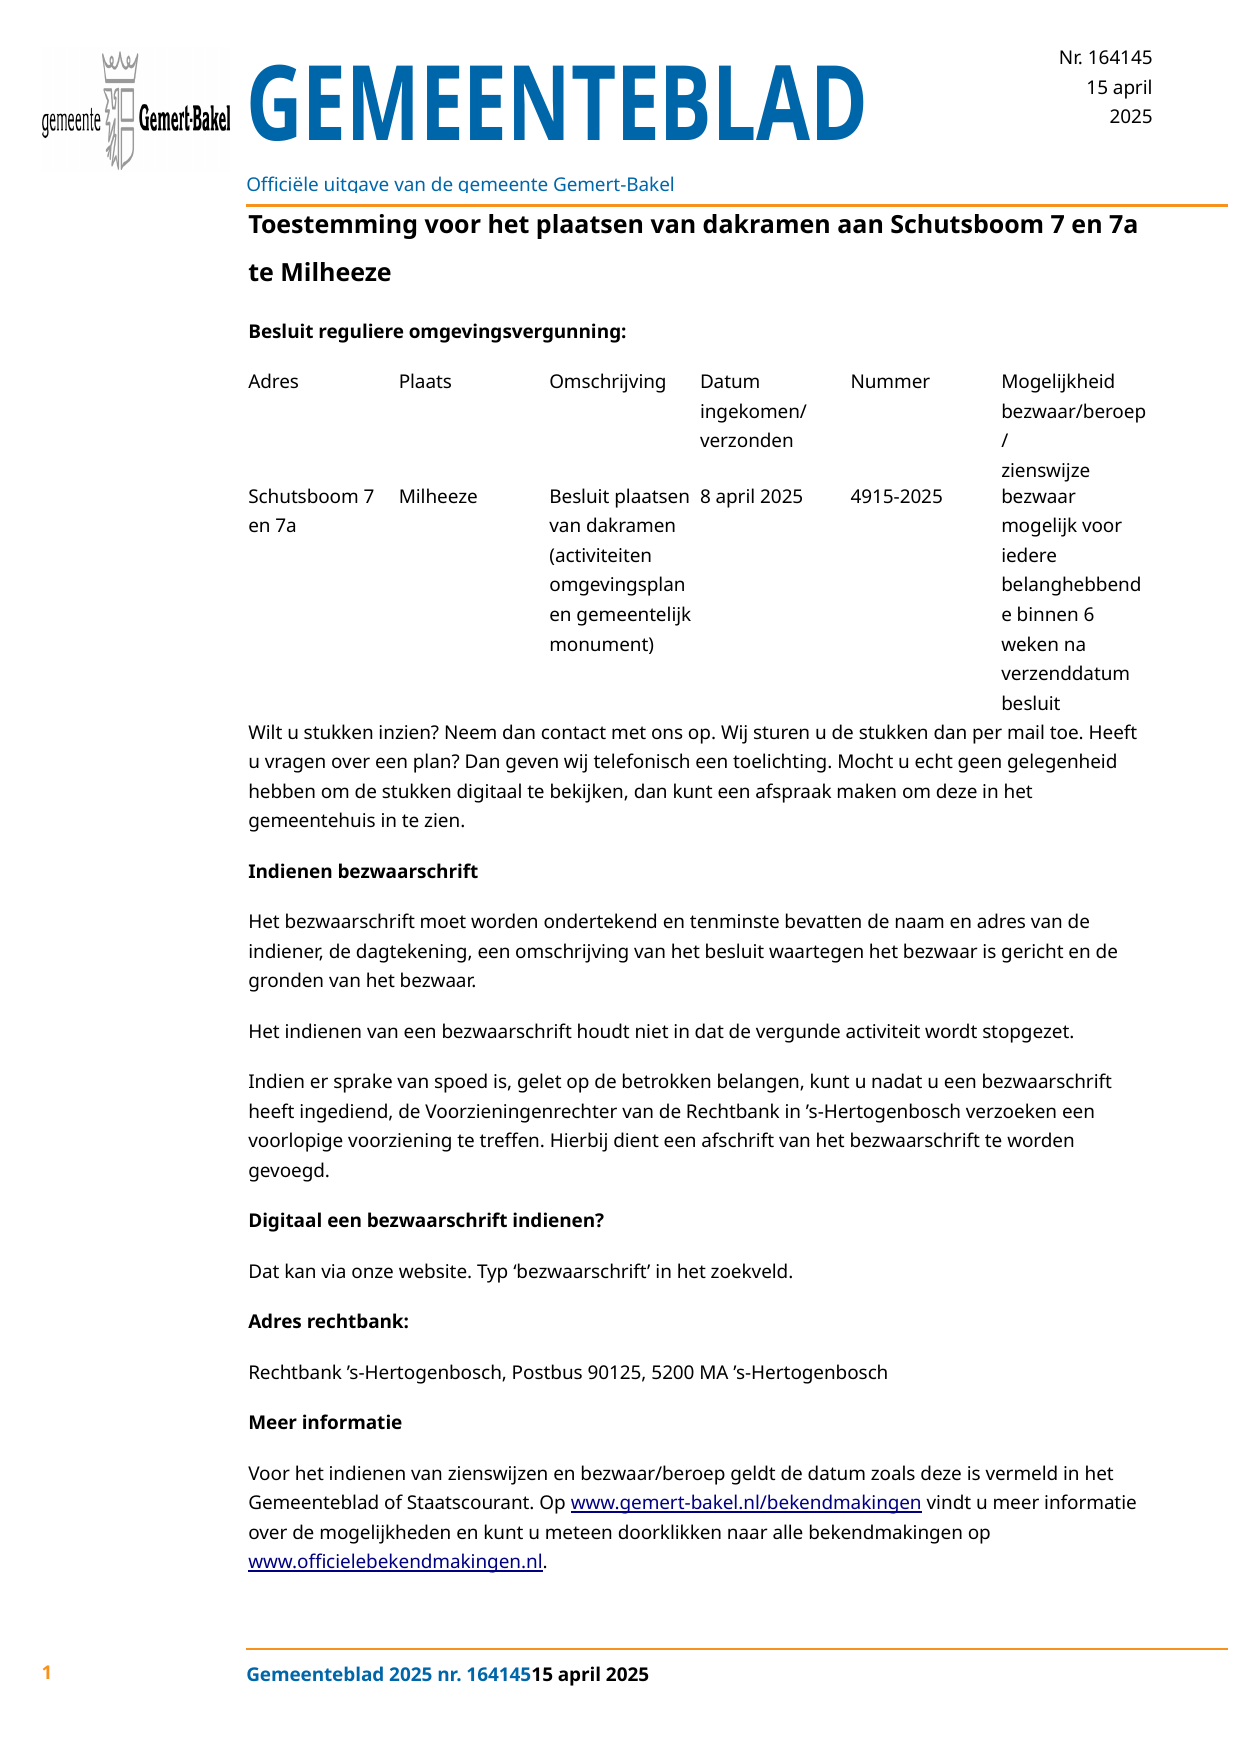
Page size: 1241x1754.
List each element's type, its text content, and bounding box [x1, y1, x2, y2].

table_cell 8 april 2025 [700, 483, 850, 716]
text Rechtbank ’s-Hertogenbosch, Postbus 90125, 5200 MA ’s-Hertogenbosch [248, 1359, 1152, 1385]
table_header Mogelijkheid bezwaar/beroep/ zienswijze [1001, 369, 1152, 483]
text Het indienen van een bezwaarschrift houdt niet in dat de vergunde activiteit wordt stopgezet. [248, 1018, 1152, 1044]
table_cell Milheeze [399, 483, 549, 716]
table_header Adres [248, 369, 398, 483]
text Adres rechtbank: [248, 1308, 1152, 1334]
text Besluit reguliere omgevingsvergunning: [248, 318, 1152, 344]
table_cell bezwaar mogelijk voor iedere belanghebbende binnen 6 weken na verzenddatum besluit [1001, 483, 1152, 716]
text Meer informatie [248, 1409, 1152, 1435]
text Indienen bezwaarschrift [248, 858, 1152, 884]
text Het bezwaarschrift moet worden ondertekend en tenminste bevatten de naam en adres van de indiener, de dagtekening, een omschrijving van het besluit waartegen het bezwaar is gericht en de gronden van het bezwaar. [248, 908, 1152, 993]
text Digitaal een bezwaarschrift indienen? [248, 1208, 1152, 1233]
text Wilt u stukken inzien? Neem dan contact met ons op. Wij sturen u de stukken dan per mail toe. Heeft u vragen over een plan? Dan geven wij telefonisch een toelichting. Mocht u echt geen gelegenheid hebben om de stukken digitaal te bekijken, dan kunt een afspraak maken om deze in het gemeentehuis in te zien. [248, 719, 1152, 833]
table_cell 4915-2025 [850, 483, 1001, 716]
table_header Omschrijving [549, 369, 700, 483]
text Indien er sprake van spoed is, gelet op de betrokken belangen, kunt u nadat u een bezwaarschrift heeft ingediend, de Voorzieningenrechter van de Rechtbank in ’s-Hertogenbosch verzoeken een voorlopige voorziening te treffen. Hierbij dient een afschrift van het bezwaarschrift te worden gevoegd. [248, 1068, 1152, 1183]
text Dat kan via onze website. Typ ‘bezwaarschrift’ in het zoekveld. [248, 1258, 1152, 1284]
text Voor het indienen van zienswijzen en bezwaar/beroep geldt de datum zoals deze is vermeld in het Gemeenteblad of Staatscourant. Op www.gemert-bakel.nl/bekendmakingen vindt u meer informatie over de mogelijkheden en kunt u meteen doorklikken naar alle bekendmakingen op www.officielebekendmakingen.nl. [248, 1460, 1152, 1574]
picture [41, 47, 231, 172]
table_header Nummer [850, 369, 1001, 483]
table_header Plaats [399, 369, 549, 483]
table_header Datum ingekomen/ verzonden [700, 369, 850, 483]
text Toestemming voor het plaatsen van dakramen aan Schutsboom 7 en 7a te Milheeze [248, 207, 1152, 288]
table_cell Schutsboom 7 en 7a [248, 483, 398, 716]
table_cell Besluit plaatsen van dakramen (activiteiten omgevingsplan en gemeentelijk monument) [549, 483, 700, 716]
